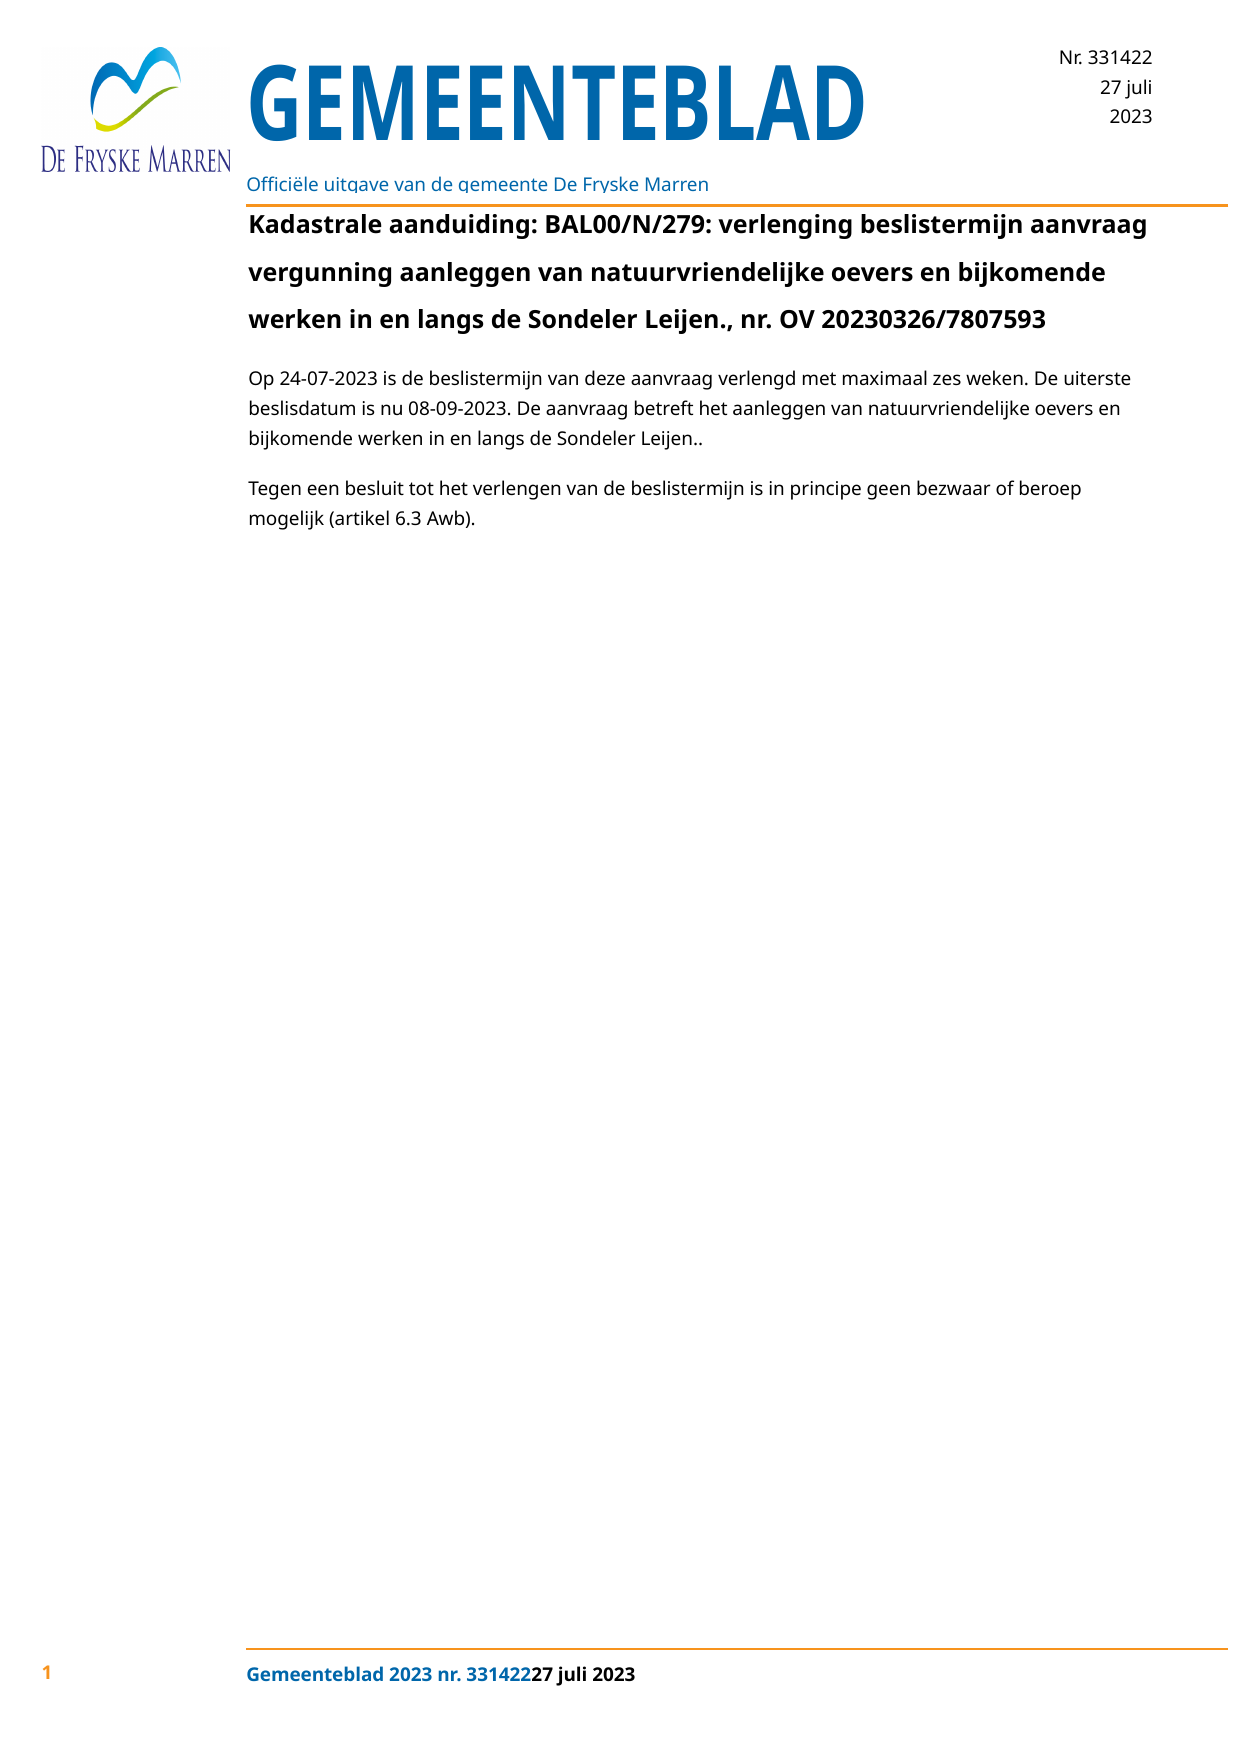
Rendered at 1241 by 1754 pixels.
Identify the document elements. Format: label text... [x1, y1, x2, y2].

text Op 24-07-2023 is de beslistermijn van deze aanvraag verlengd met maximaal zes weken. De uiterste beslisdatum is nu 08-09-2023. De aanvraag betreft het aanleggen van natuurvriendelijke oevers en bijkomende werken in en langs de Sondeler Leijen.. [248, 366, 1152, 450]
text Tegen een besluit tot het verlengen van de beslistermijn is in principe geen bezwaar of beroep mogelijk (artikel 6.3 Awb). [248, 475, 1152, 530]
picture [41, 47, 231, 172]
text Kadastrale aanduiding: BAL00/N/279: verlenging beslistermijn aanvraag vergunning aanleggen van natuurvriendelijke oevers en bijkomende werken in en langs de Sondeler Leijen., nr. OV 20230326/7807593 [248, 207, 1152, 336]
